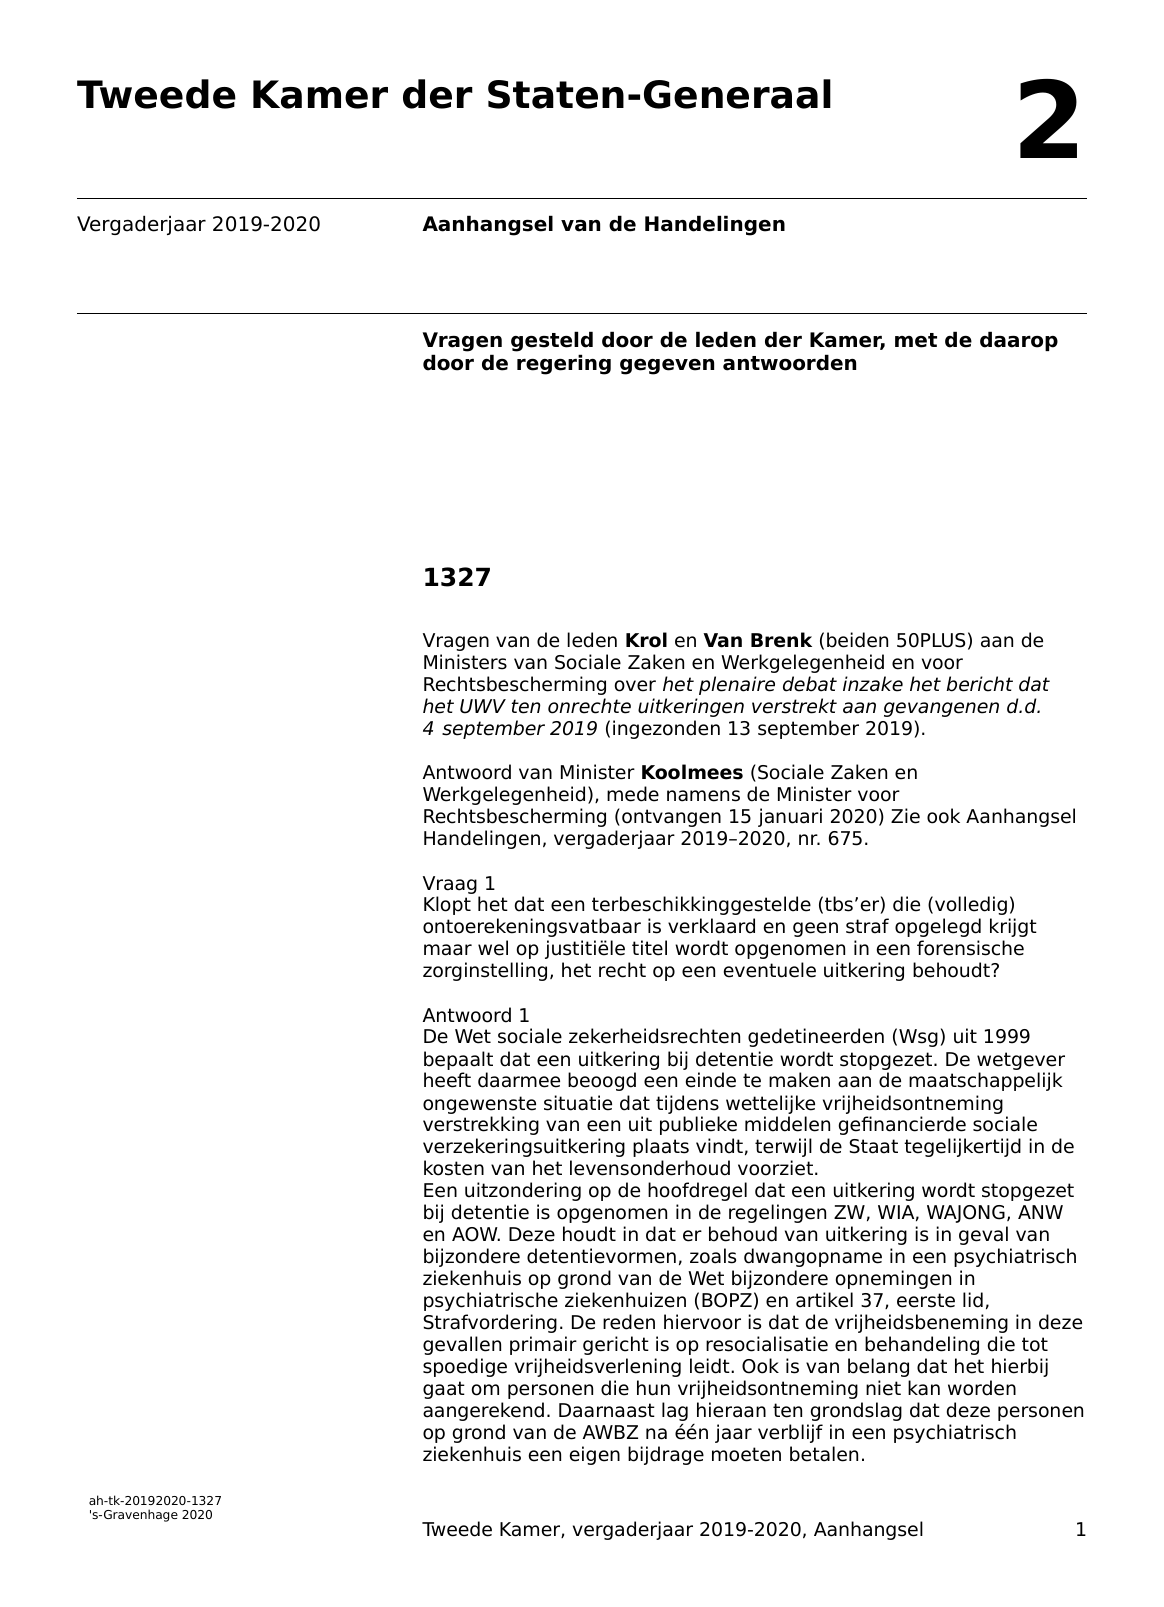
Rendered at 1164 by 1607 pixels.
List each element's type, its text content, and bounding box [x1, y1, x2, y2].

text Een uitzondering op de hoofdregel dat een uitkering wordt stopgezet bij detentie is opgenomen in de regelingen ZW, WIA, WAJONG, ANW en AOW. Deze houdt in dat er behoud van uitkering is in geval van bijzondere detentievormen, zoals dwangopname in een psychiatrisch ziekenhuis op grond van de Wet bijzondere opnemingen in psychiatrische ziekenhuizen (BOPZ) en artikel 37, eerste lid, Strafvordering. De reden hiervoor is dat de vrijheidsbeneming in deze gevallen primair gericht is op resocialisatie en behandeling die tot spoedige vrijheidsverlening leidt. Ook is van belang dat het hierbij gaat om personen die hun vrijheidsontneming niet kan worden aangerekend. Daarnaast lag hieraan ten grondslag dat deze personen op grond van de AWBZ na één jaar verblijf in een psychiatrisch ziekenhuis een eigen bijdrage moeten betalen. [422, 1180, 1087, 1466]
text Vraag 1 [422, 872, 1087, 894]
text Vragen van de leden Krol en Van Brenk (beiden 50PLUS) aan de Ministers van Sociale Zaken en Werkgelegenheid en voor Rechtsbescherming over het plenaire debat inzake het bericht dat het UWV ten onrechte uitkeringen verstrekt aan gevangenen d.d. 4 september 2019 (ingezonden 13 september 2019). [422, 630, 1087, 740]
text 1327 [422, 563, 1087, 592]
text Antwoord 1 [422, 1004, 1087, 1026]
table_cell Vragen gesteld door de leden der Kamer, met de daarop door de regering gegeven antwoorden [422, 314, 1087, 375]
text Antwoord van Minister Koolmees (Sociale Zaken en Werkgelegenheid), mede namens de Minister voor Rechtsbescherming (ontvangen 15 januari 2020) Zie ook Aanhangsel Handelingen, vergaderjaar 2019–2020, nr. 675. [422, 762, 1087, 850]
text Klopt het dat een terbeschikkinggestelde (tbs’er) die (volledig) ontoerekeningsvatbaar is verklaard en geen straf opgelegd krijgt maar wel op justitiële titel wordt opgenomen in een forensische zorginstelling, het recht op een eventuele uitkering behoudt? [422, 894, 1087, 982]
table_header 2 [886, 59, 1087, 198]
table_cell Aanhangsel van de Handelingen [422, 199, 1087, 313]
text De Wet sociale zekerheidsrechten gedetineerden (Wsg) uit 1999 bepaalt dat een uitkering bij detentie wordt stopgezet. De wetgever heeft daarmee beoogd een einde te maken aan de maatschappelijk ongewenste situatie dat tijdens wettelijke vrijheidsontneming verstrekking van een uit publieke middelen gefinancierde sociale verzekeringsuitkering plaats vindt, terwijl de Staat tegelijkertijd in de kosten van het levensonderhoud voorziet. [422, 1026, 1087, 1180]
table_cell Vergaderjaar 2019-2020 [77, 199, 422, 313]
text 's-Gravenhage 2020 [88, 1508, 323, 1522]
table_header Tweede Kamer der Staten-Generaal [77, 59, 886, 198]
table_cell [77, 314, 422, 375]
text ah-tk-20192020-1327 [88, 1494, 323, 1508]
